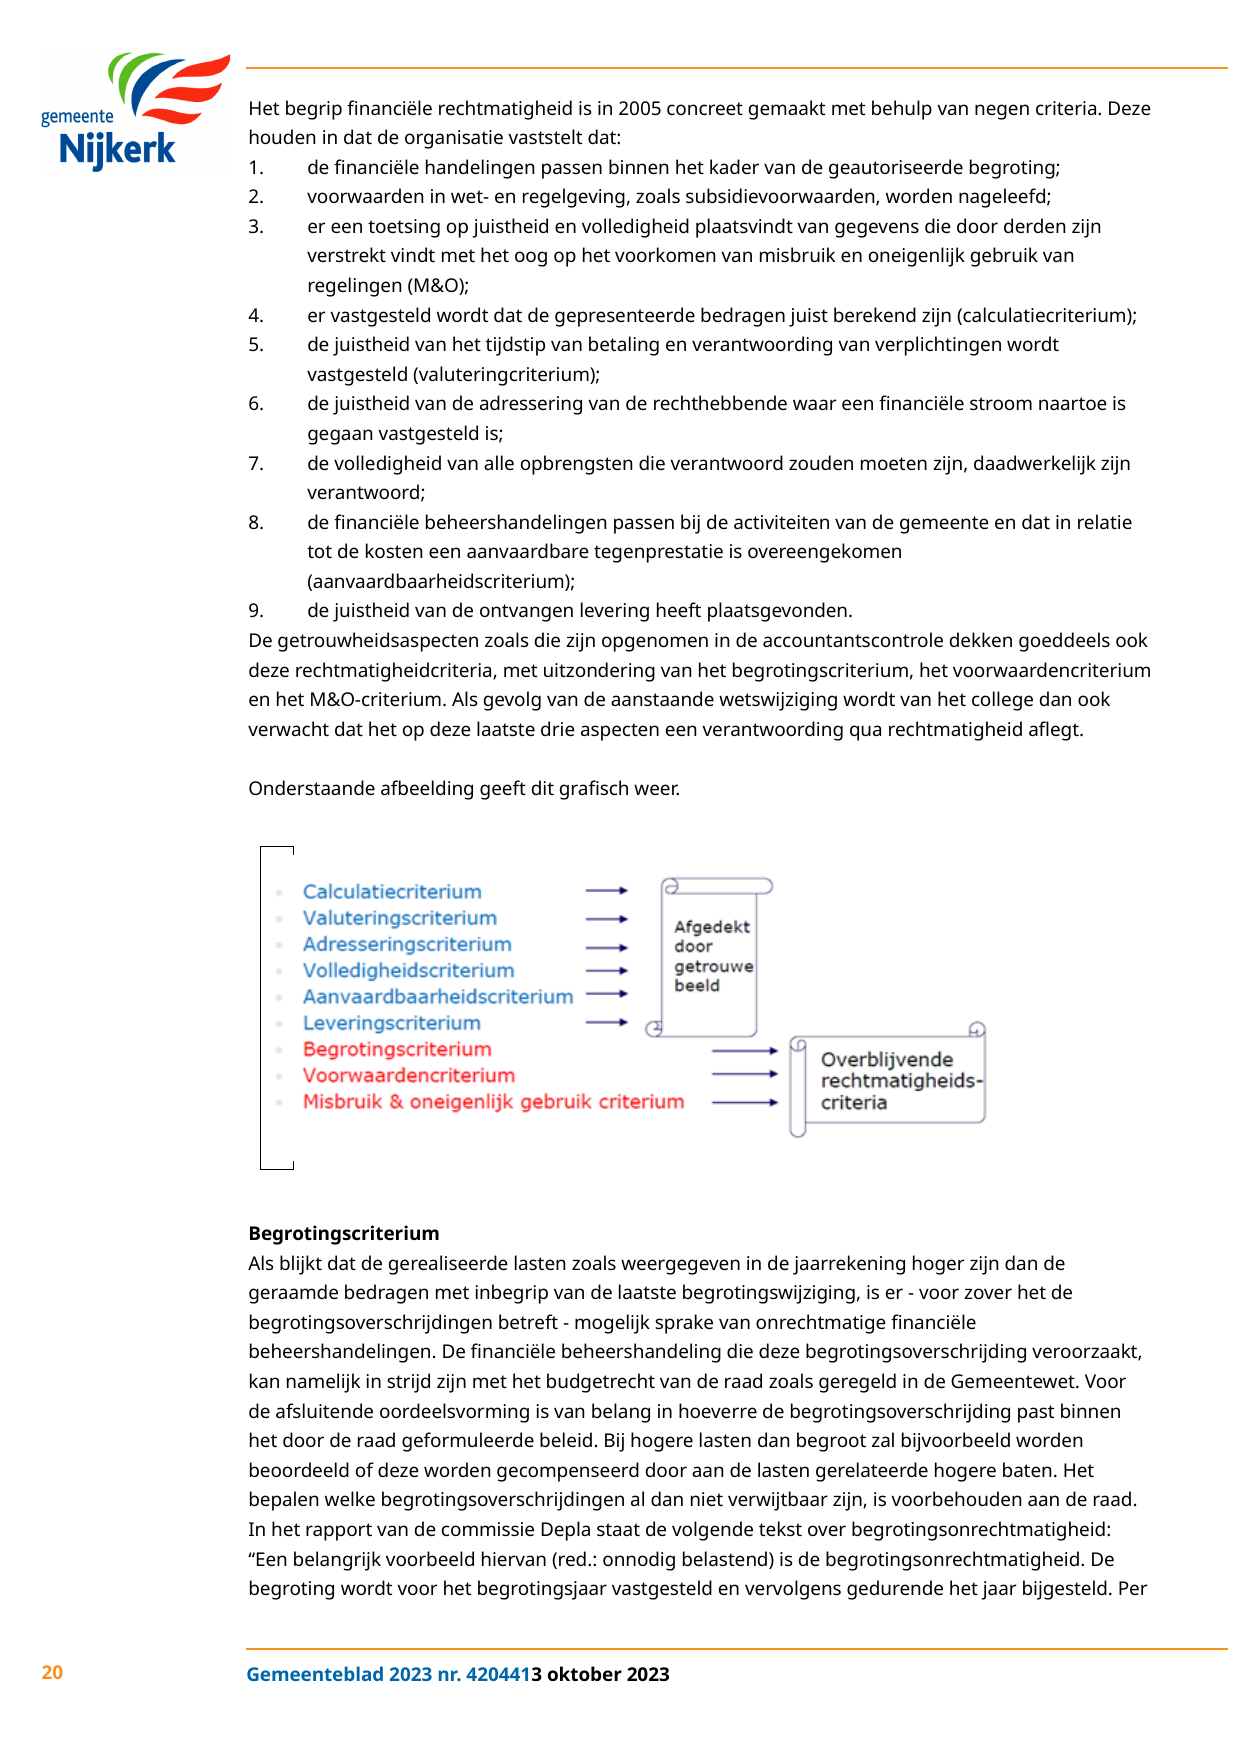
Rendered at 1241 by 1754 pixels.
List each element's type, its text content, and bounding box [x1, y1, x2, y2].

picture [268, 855, 1008, 1161]
list de juistheid van de ontvangen levering heeft plaatsgevonden. [248, 598, 1152, 623]
text Als blijkt dat de gerealiseerde lasten zoals weergegeven in de jaarrekening hoger zijn dan de geraamde bedragen met inbegrip van de laatste begrotingswijziging, is er - voor zover het de begrotingsoverschrijdingen betreft - mogelijk sprake van onrechtmatige financiële beheershandelingen. De financiële beheershandeling die deze begrotingsoverschrijding veroorzaakt, kan namelijk in strijd zijn met het budgetrecht van de raad zoals geregeld in de Gemeentewet. Voor de afsluitende oordeelsvorming is van belang in hoeverre de begrotingsoverschrijding past binnen het door de raad geformuleerde beleid. Bij hogere lasten dan begroot zal bijvoorbeeld worden beoordeeld of deze worden gecompenseerd door aan de lasten gerelateerde hogere baten. Het bepalen welke begrotingsoverschrijdingen al dan niet verwijtbaar zijn, is voorbehouden aan de raad. [248, 1250, 1152, 1512]
list de financiële handelingen passen binnen het kader van de geautoriseerde begroting; [248, 154, 1152, 180]
list er vastgesteld wordt dat de gepresenteerde bedragen juist berekend zijn (calculatiecriterium); [248, 302, 1152, 328]
text De getrouwheidsaspecten zoals die zijn opgenomen in de accountantscontrole dekken goeddeels ook deze rechtmatigheidcriteria, met uitzondering van het begrotingscriterium, het voorwaardencriterium en het M&O-criterium. Als gevolg van de aanstaande wetswijziging wordt van het college dan ook verwacht dat het op deze laatste drie aspecten een verantwoording qua rechtmatigheid aflegt. [248, 627, 1152, 742]
text Het begrip financiële rechtmatigheid is in 2005 concreet gemaakt met behulp van negen criteria. Deze houden in dat de organisatie vaststelt dat: [248, 95, 1152, 150]
list er een toetsing op juistheid en volledigheid plaatsvindt van gegevens die door derden zijn verstrekt vindt met het oog op het voorkomen van misbruik en oneigenlijk gebruik van regelingen (M&O); [248, 213, 1152, 298]
text Onderstaande afbeelding geeft dit grafisch weer. [248, 775, 1152, 801]
list de financiële beheershandelingen passen bij de activiteiten van de gemeente en dat in relatie tot de kosten een aanvaardbare tegenprestatie is overeengekomen (aanvaardbaarheidscriterium); [248, 509, 1152, 594]
text Begrotingscriterium [248, 1220, 1152, 1246]
list voorwaarden in wet- en regelgeving, zoals subsidievoorwaarden, worden nageleefd; [248, 183, 1152, 209]
list de juistheid van het tijdstip van betaling en verantwoording van verplichtingen wordt vastgesteld (valuteringcriterium); [248, 331, 1152, 387]
text In het rapport van de commissie Depla staat de volgende tekst over begrotingsonrechtmatigheid: “Een belangrijk voorbeeld hiervan (red.: onnodig belastend) is de begrotingsonrechtmatigheid. De begroting wordt voor het begrotingsjaar vastgesteld en vervolgens gedurende het jaar bijgesteld. Per [248, 1516, 1152, 1601]
picture [41, 47, 231, 172]
list de volledigheid van alle opbrengsten die verantwoord zouden moeten zijn, daadwerkelijk zijn verantwoord; [248, 450, 1152, 505]
list de juistheid van de adressering van de rechthebbende waar een financiële stroom naartoe is gegaan vastgesteld is; [248, 391, 1152, 446]
